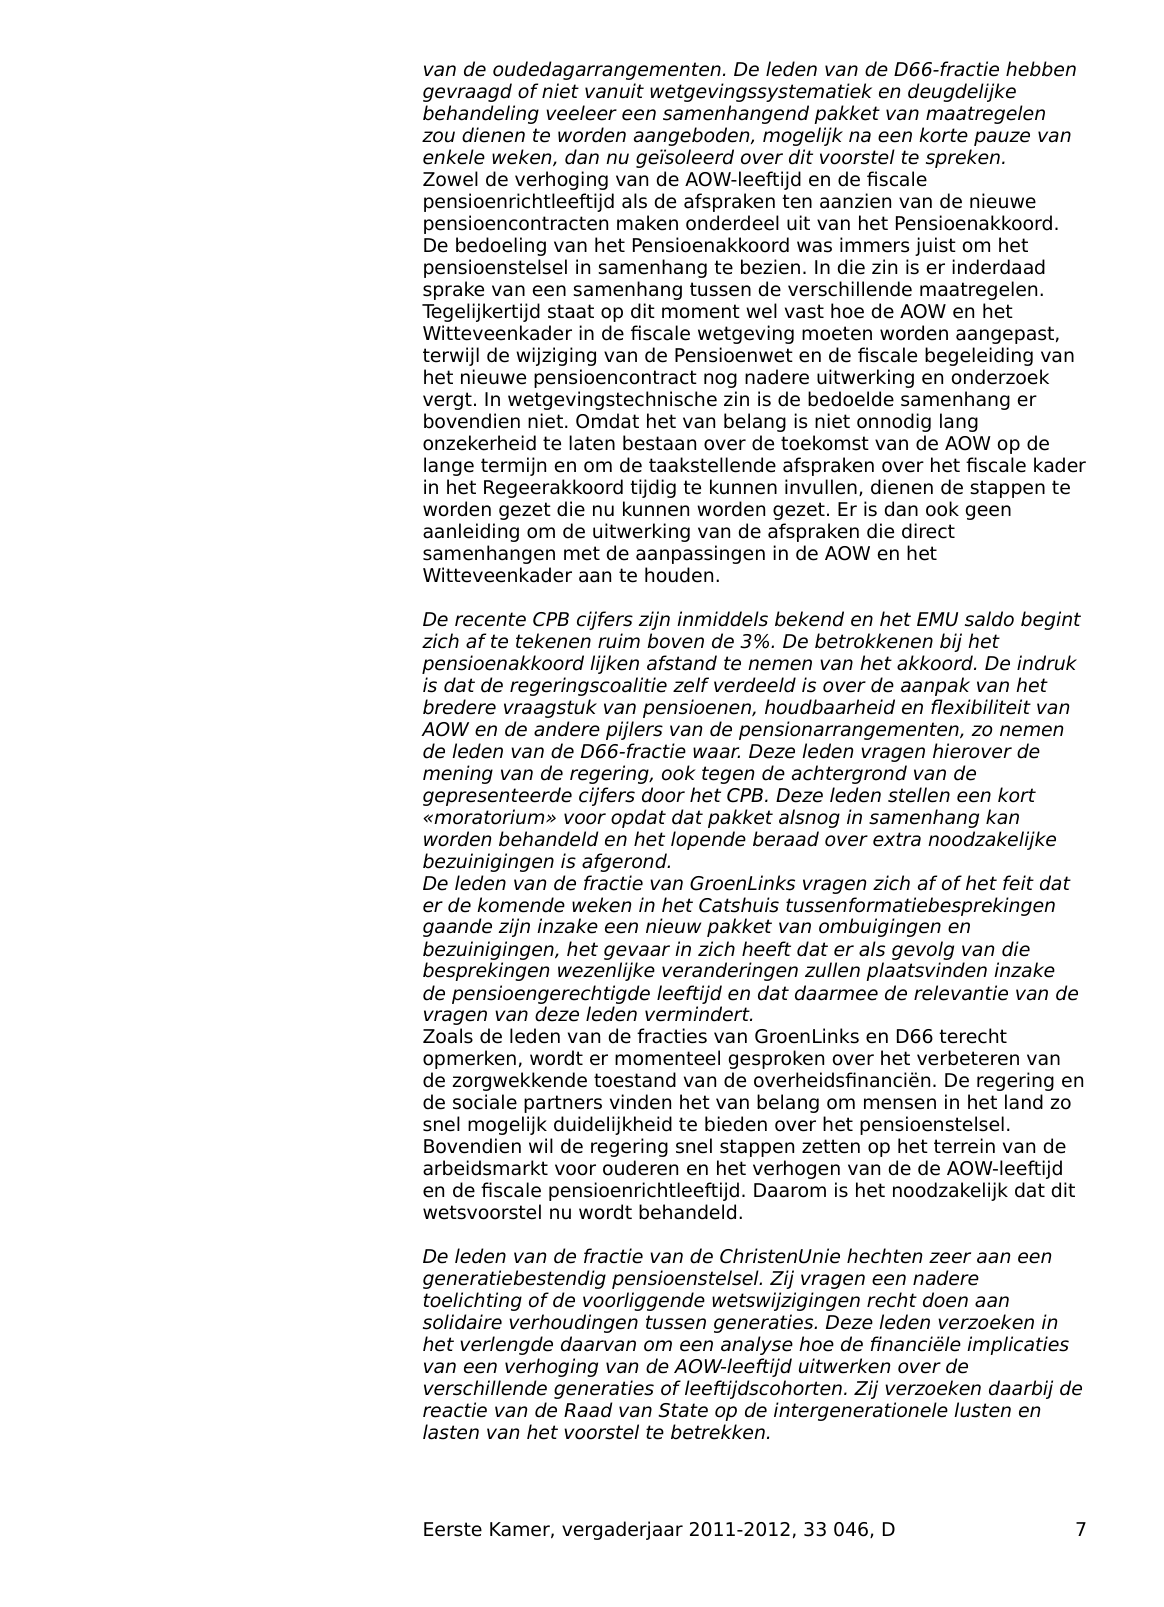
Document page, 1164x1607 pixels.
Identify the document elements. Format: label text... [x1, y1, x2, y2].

text De leden van de fractie van GroenLinks vragen zich af of het feit dat er de komende weken in het Catshuis tussenformatiebesprekingen gaande zijn inzake een nieuw pakket van ombuigingen en bezuinigingen, het gevaar in zich heeft dat er als gevolg van die besprekingen wezenlijke veranderingen zullen plaatsvinden inzake de pensioengerechtigde leeftijd en dat daarmee de relevantie van de vragen van deze leden vermindert. [422, 872, 1087, 1026]
text van de oudedagarrangementen. De leden van de D66-fractie hebben gevraagd of niet vanuit wetgevingssystematiek en deugdelijke behandeling veeleer een samenhangend pakket van maatregelen zou dienen te worden aangeboden, mogelijk na een korte pauze van enkele weken, dan nu geïsoleerd over dit voorstel te spreken. [422, 59, 1087, 169]
text Zoals de leden van de fracties van GroenLinks en D66 terecht opmerken, wordt er momenteel gesproken over het verbeteren van de zorgwekkende toestand van de overheidsfinanciën. De regering en de sociale partners vinden het van belang om mensen in het land zo snel mogelijk duidelijkheid te bieden over het pensioenstelsel. Bovendien wil de regering snel stappen zetten op het terrein van de arbeidsmarkt voor ouderen en het verhogen van de de AOW-leeftijd en de fiscale pensioenrichtleeftijd. Daarom is het noodzakelijk dat dit wetsvoorstel nu wordt behandeld. [422, 1026, 1087, 1224]
text Zowel de verhoging van de AOW-leeftijd en de fiscale pensioenrichtleeftijd als de afspraken ten aanzien van de nieuwe pensioencontracten maken onderdeel uit van het Pensioenakkoord. De bedoeling van het Pensioenakkoord was immers juist om het pensioenstelsel in samenhang te bezien. In die zin is er inderdaad sprake van een samenhang tussen de verschillende maatregelen. Tegelijkertijd staat op dit moment wel vast hoe de AOW en het Witteveenkader in de fiscale wetgeving moeten worden aangepast, terwijl de wijziging van de Pensioenwet en de fiscale begeleiding van het nieuwe pensioencontract nog nadere uitwerking en onderzoek vergt. In wetgevingstechnische zin is de bedoelde samenhang er bovendien niet. Omdat het van belang is niet onnodig lang onzekerheid te laten bestaan over de toekomst van de AOW op de lange termijn en om de taakstellende afspraken over het fiscale kader in het Regeerakkoord tijdig te kunnen invullen, dienen de stappen te worden gezet die nu kunnen worden gezet. Er is dan ook geen aanleiding om de uitwerking van de afspraken die direct samenhangen met de aanpassingen in de AOW en het Witteveenkader aan te houden. [422, 169, 1087, 587]
text De leden van de fractie van de ChristenUnie hechten zeer aan een generatiebestendig pensioenstelsel. Zij vragen een nadere toelichting of de voorliggende wetswijzigingen recht doen aan solidaire verhoudingen tussen generaties. Deze leden verzoeken in het verlengde daarvan om een analyse hoe de financiële implicaties van een verhoging van de AOW-leeftijd uitwerken over de verschillende generaties of leeftijdscohorten. Zij verzoeken daarbij de reactie van de Raad van State op de intergenerationele lusten en lasten van het voorstel te betrekken. [422, 1246, 1087, 1444]
text De recente CPB cijfers zijn inmiddels bekend en het EMU saldo begint zich af te tekenen ruim boven de 3%. De betrokkenen bij het pensioenakkoord lijken afstand te nemen van het akkoord. De indruk is dat de regeringscoalitie zelf verdeeld is over de aanpak van het bredere vraagstuk van pensioenen, houdbaarheid en flexibiliteit van AOW en de andere pijlers van de pensionarrangementen, zo nemen de leden van de D66-fractie waar. Deze leden vragen hierover de mening van de regering, ook tegen de achtergrond van de gepresenteerde cijfers door het CPB. Deze leden stellen een kort «moratorium» voor opdat dat pakket alsnog in samenhang kan worden behandeld en het lopende beraad over extra noodzakelijke bezuinigingen is afgerond. [422, 609, 1087, 872]
